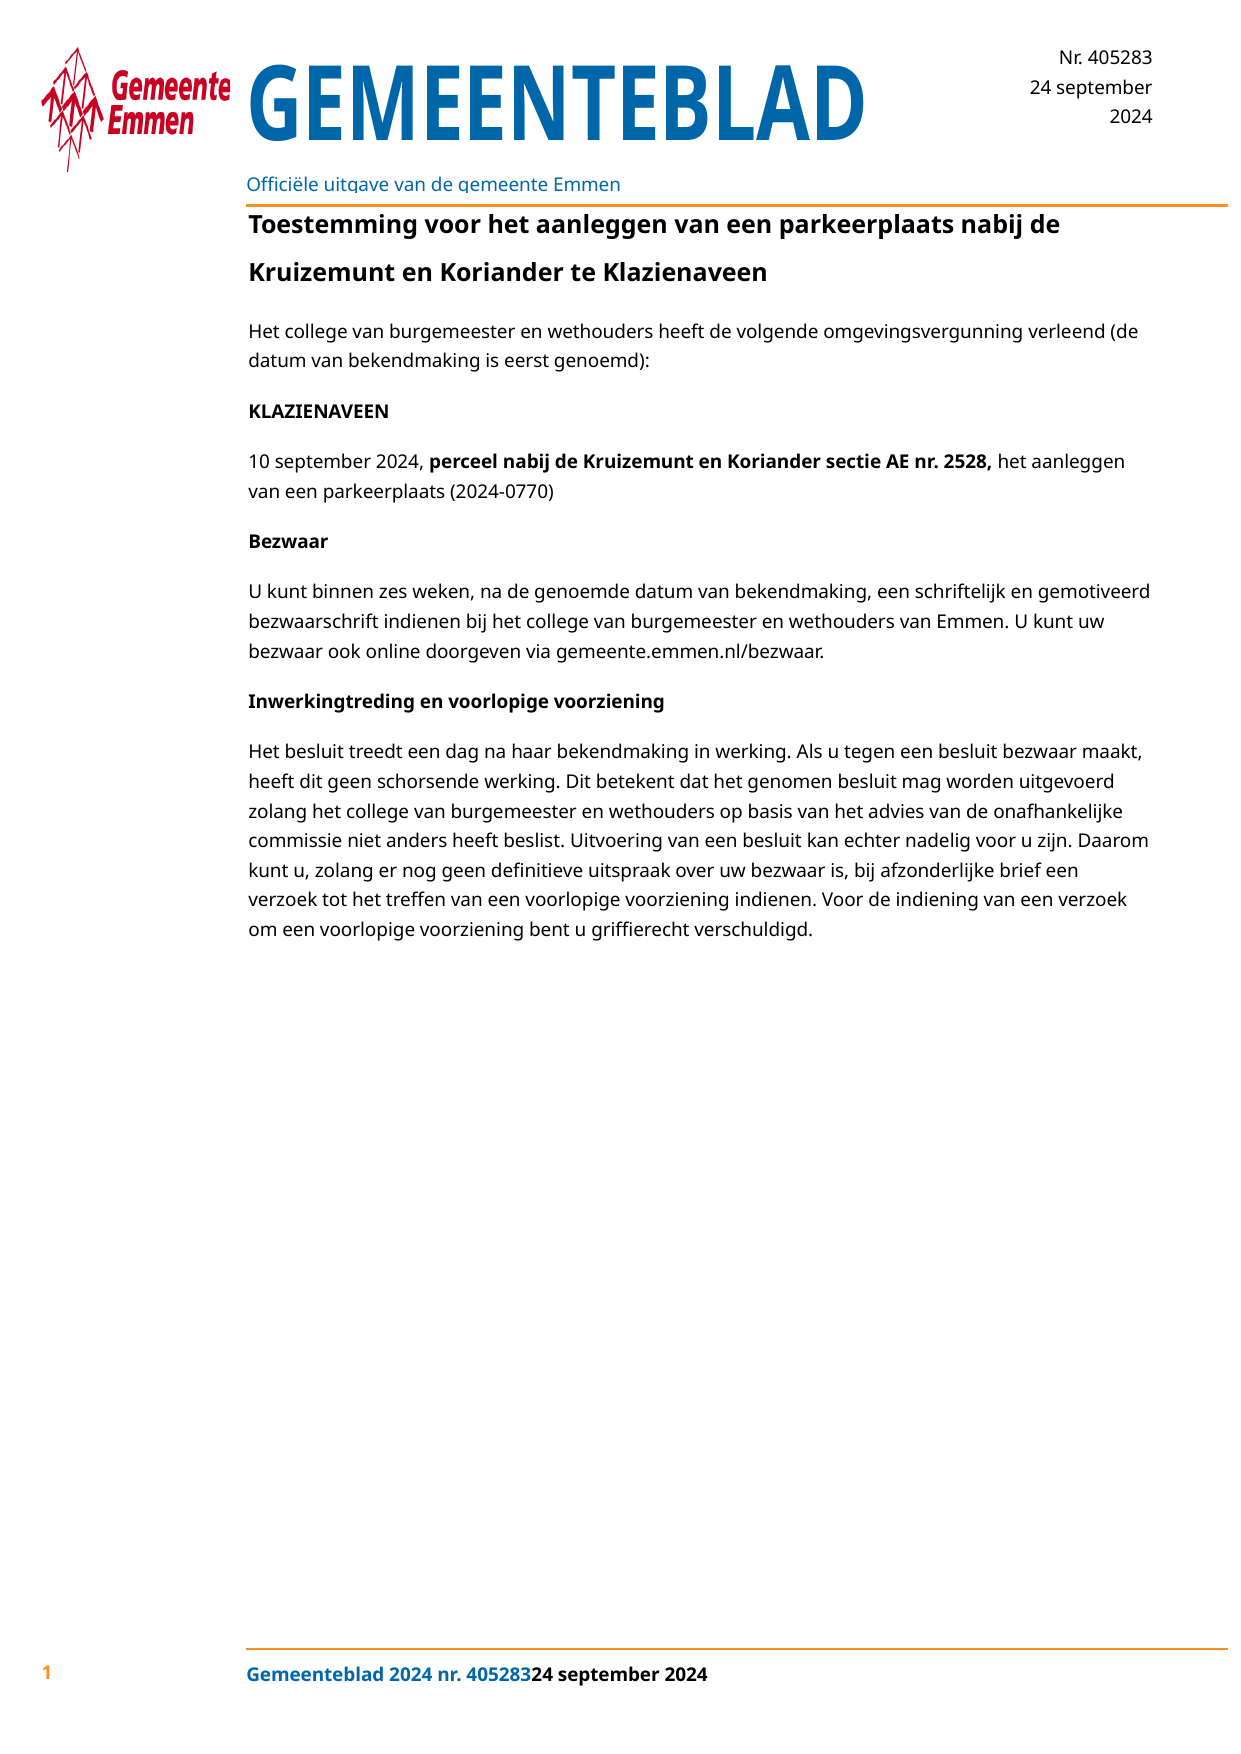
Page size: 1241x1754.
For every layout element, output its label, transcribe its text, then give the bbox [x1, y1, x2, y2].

text U kunt binnen zes weken, na de genoemde datum van bekendmaking, een schriftelijk en gemotiveerd bezwaarschrift indienen bij het college van burgemeester en wethouders van Emmen. U kunt uw bezwaar ook online doorgeven via gemeente.emmen.nl/bezwaar. [248, 579, 1152, 664]
text Toestemming voor het aanleggen van een parkeerplaats nabij de Kruizemunt en Koriander te Klazienaveen [248, 207, 1152, 288]
text KLAZIENAVEEN [248, 398, 1152, 424]
picture [41, 47, 231, 172]
text 10 september 2024, perceel nabij de Kruizemunt en Koriander sectie AE nr. 2528, het aanleggen van een parkeerplaats (2024-0770) [248, 448, 1152, 504]
text Bezwaar [248, 528, 1152, 554]
text Het college van burgemeester en wethouders heeft de volgende omgevingsvergunning verleend (de datum van bekendmaking is eerst genoemd): [248, 318, 1152, 373]
text Het besluit treedt een dag na haar bekendmaking in werking. Als u tegen een besluit bezwaar maakt, heeft dit geen schorsende werking. Dit betekent dat het genomen besluit mag worden uitgevoerd zolang het college van burgemeester en wethouders op basis van het advies van de onafhankelijke commissie niet anders heeft beslist. Uitvoering van een besluit kan echter nadelig voor u zijn. Daarom kunt u, zolang er nog geen definitieve uitspraak over uw bezwaar is, bij afzonderlijke brief een verzoek tot het treffen van een voorlopige voorziening indienen. Voor de indiening van een verzoek om een voorlopige voorziening bent u griffierecht verschuldigd. [248, 739, 1152, 942]
text Inwerkingtreding en voorlopige voorziening [248, 688, 1152, 714]
